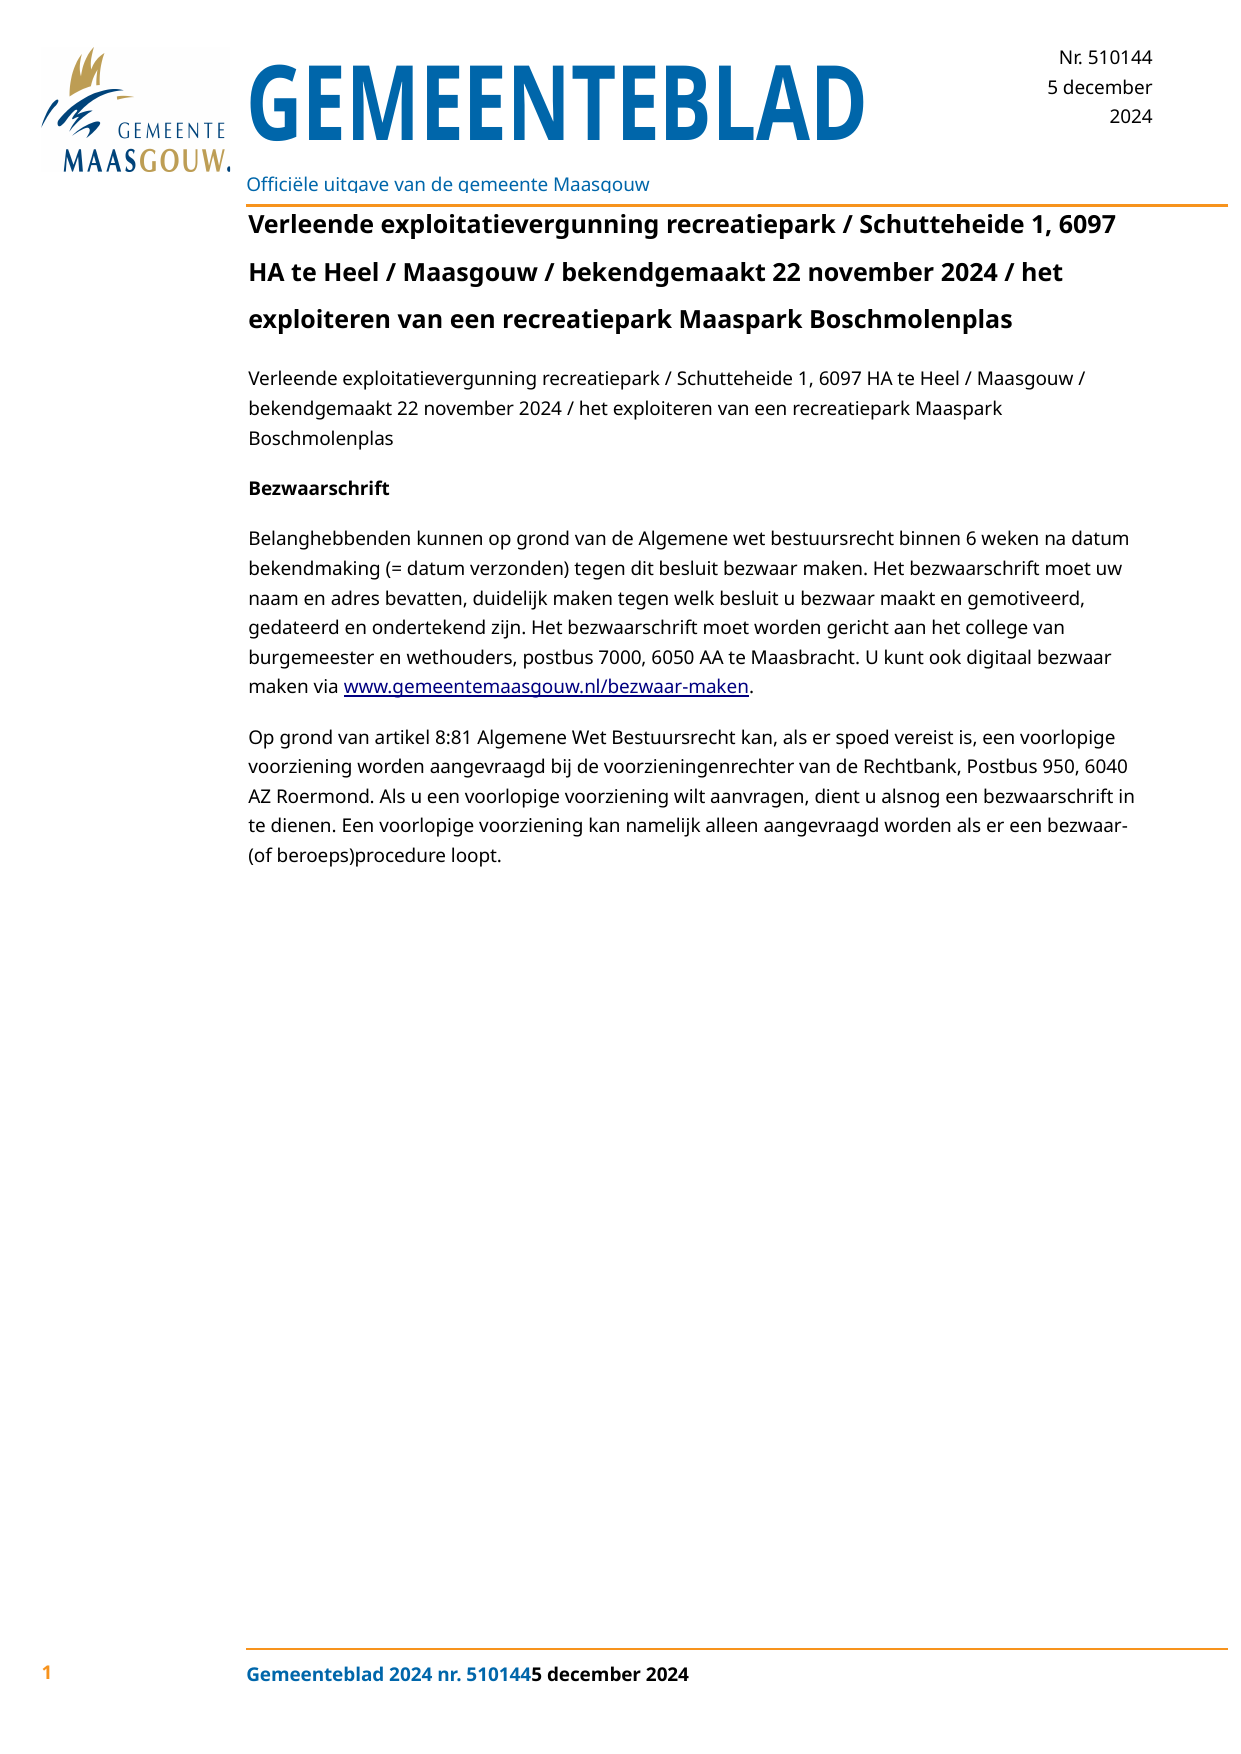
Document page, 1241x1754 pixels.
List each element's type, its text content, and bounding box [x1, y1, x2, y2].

text Verleende exploitatievergunning recreatiepark / Schutteheide 1, 6097 HA te Heel / Maasgouw / bekendgemaakt 22 november 2024 / het exploiteren van een recreatiepark Maaspark Boschmolenplas [248, 366, 1152, 450]
text Op grond van artikel 8:81 Algemene Wet Bestuursrecht kan, als er spoed vereist is, een voorlopige voorziening worden aangevraagd bij de voorzieningenrechter van de Rechtbank, Postbus 950, 6040 AZ Roermond. Als u een voorlopige voorziening wilt aanvragen, dient u alsnog een bezwaarschrift in te dienen. Een voorlopige voorziening kan namelijk alleen aangevraagd worden als er een bezwaar- (of beroeps)procedure loopt. [248, 724, 1152, 868]
text Bezwaarschrift [248, 475, 1152, 501]
picture [41, 47, 231, 172]
text Belanghebbenden kunnen op grond van de Algemene wet bestuursrecht binnen 6 weken na datum bekendmaking (= datum verzonden) tegen dit besluit bezwaar maken. Het bezwaarschrift moet uw naam en adres bevatten, duidelijk maken tegen welk besluit u bezwaar maakt en gemotiveerd, gedateerd en ondertekend zijn. Het bezwaarschrift moet worden gericht aan het college van burgemeester en wethouders, postbus 7000, 6050 AA te Maasbracht. U kunt ook digitaal bezwaar maken via www.gemeentemaasgouw.nl/bezwaar-maken. [248, 526, 1152, 699]
text Verleende exploitatievergunning recreatiepark / Schutteheide 1, 6097 HA te Heel / Maasgouw / bekendgemaakt 22 november 2024 / het exploiteren van een recreatiepark Maaspark Boschmolenplas [248, 207, 1152, 336]
